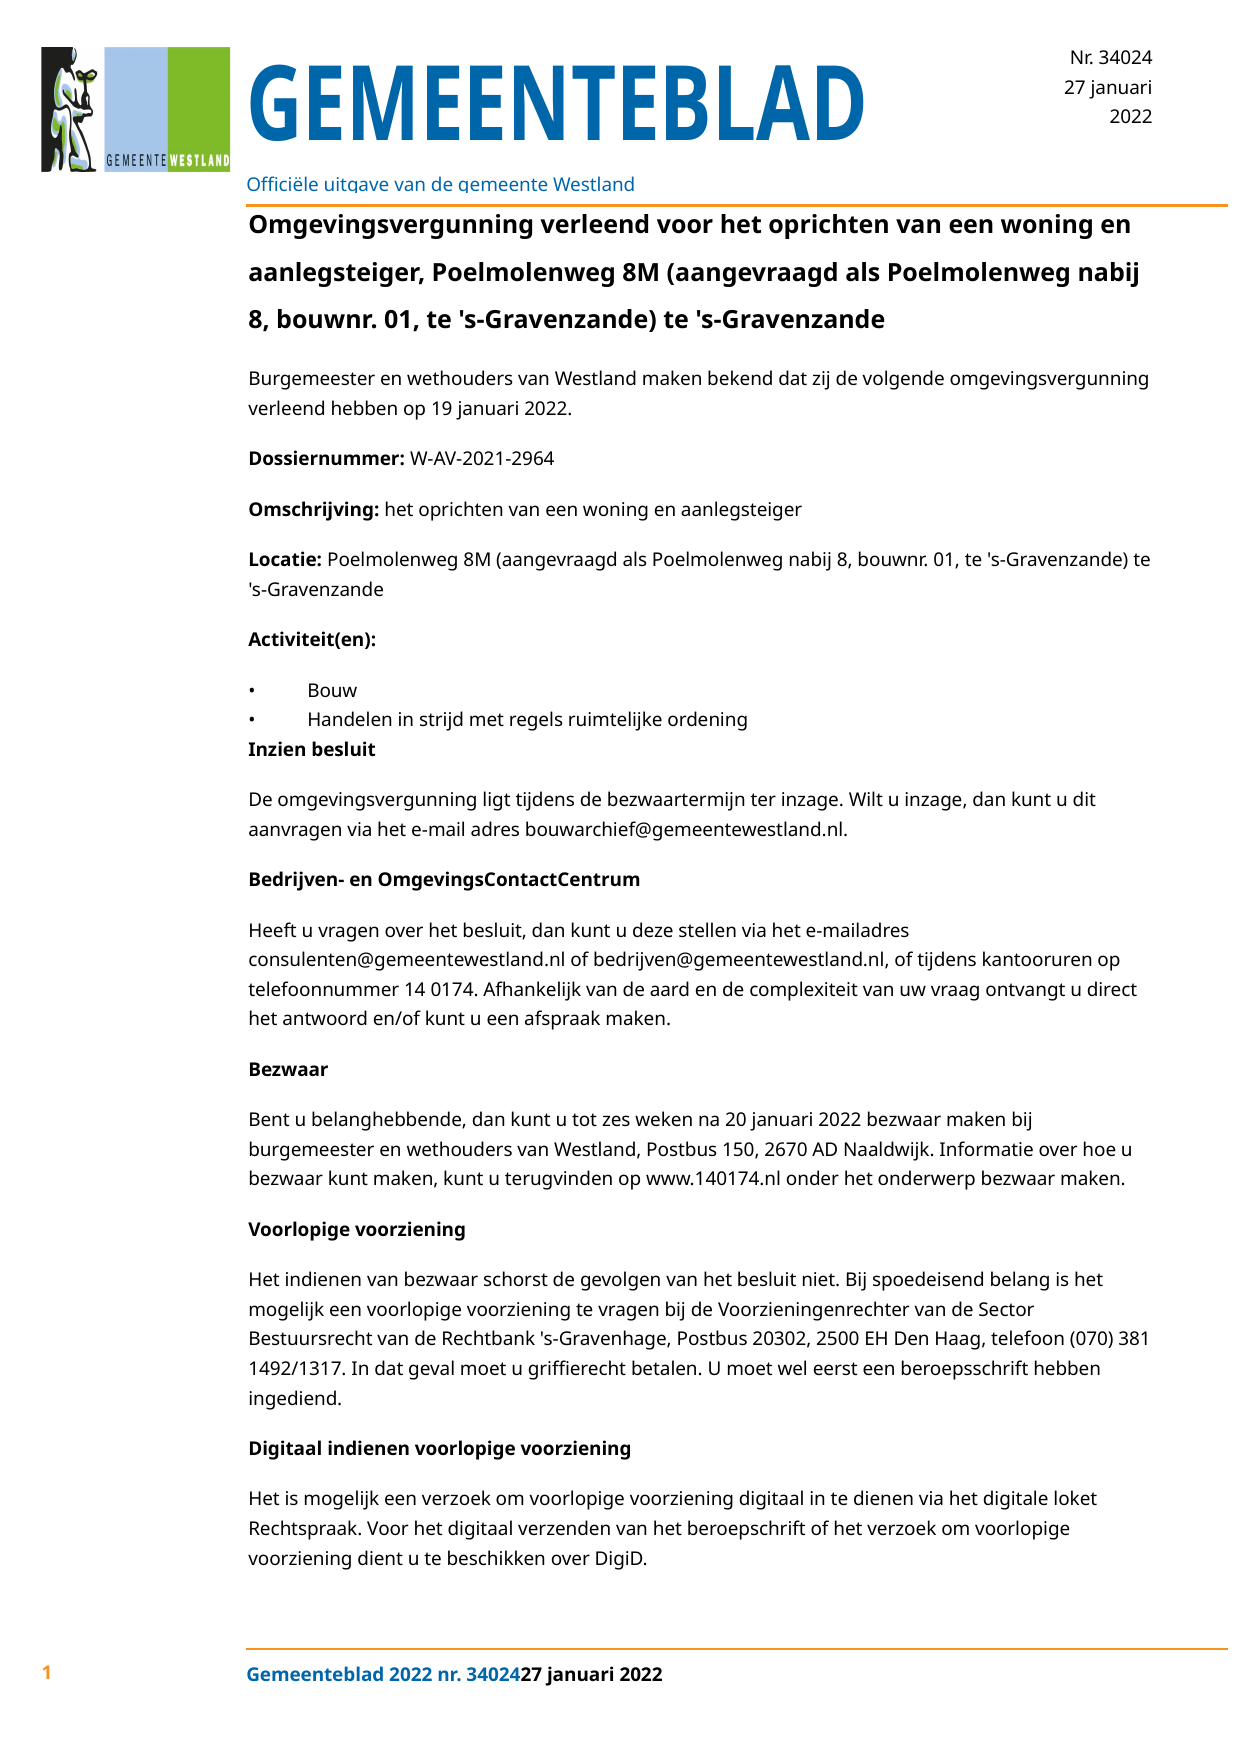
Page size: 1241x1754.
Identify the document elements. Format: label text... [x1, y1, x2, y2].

text Dossiernummer: W-AV-2021-2964 [248, 446, 1152, 471]
text Locatie: Poelmolenweg 8M (aangevraagd als Poelmolenweg nabij 8, bouwnr. 01, te 's-Gravenzande) te 's-Gravenzande [248, 546, 1152, 602]
text Digitaal indienen voorlopige voorziening [248, 1435, 1152, 1461]
text Bedrijven- en OmgevingsContactCentrum [248, 866, 1152, 892]
text Burgemeester en wethouders van Westland maken bekend dat zij de volgende omgevingsvergunning verleend hebben op 19 januari 2022. [248, 366, 1152, 421]
text Bezwaar [248, 1056, 1152, 1082]
list Handelen in strijd met regels ruimtelijke ordening [248, 706, 1152, 732]
text Het is mogelijk een verzoek om voorlopige voorziening digitaal in te dienen via het digitale loket Rechtspraak. Voor het digitaal verzenden van het beroepschrift of het verzoek om voorlopige voorziening dient u te beschikken over DigiD. [248, 1486, 1152, 1570]
text Bent u belanghebbende, dan kunt u tot zes weken na 20 januari 2022 bezwaar maken bij burgemeester en wethouders van Westland, Postbus 150, 2670 AD Naaldwijk. Informatie over hoe u bezwaar kunt maken, kunt u terugvinden op www.140174.nl onder het onderwerp bezwaar maken. [248, 1106, 1152, 1191]
picture [41, 47, 231, 172]
text Het indienen van bezwaar schorst de gevolgen van het besluit niet. Bij spoedeisend belang is het mogelijk een voorlopige voorziening te vragen bij de Voorzieningenrechter van de Sector Bestuursrecht van de Rechtbank 's-Gravenhage, Postbus 20302, 2500 EH Den Haag, telefoon (070) 381 1492/1317. In dat geval moet u griffierecht betalen. U moet wel eerst een beroepsschrift hebben ingediend. [248, 1266, 1152, 1410]
text Voorlopige voorziening [248, 1216, 1152, 1242]
text Inzien besluit [248, 736, 1152, 762]
text De omgevingsvergunning ligt tijdens de bezwaartermijn ter inzage. Wilt u inzage, dan kunt u dit aanvragen via het e-mail adres bouwarchief@gemeentewestland.nl. [248, 786, 1152, 842]
text Omschrijving: het oprichten van een woning en aanlegsteiger [248, 496, 1152, 522]
list Bouw [248, 677, 1152, 702]
text Omgevingsvergunning verleend voor het oprichten van een woning en aanlegsteiger, Poelmolenweg 8M (aangevraagd als Poelmolenweg nabij 8, bouwnr. 01, te 's-Gravenzande) te 's-Gravenzande [248, 207, 1152, 336]
text Heeft u vragen over het besluit, dan kunt u deze stellen via het e-mailadres consulenten@gemeentewestland.nl of bedrijven@gemeentewestland.nl, of tijdens kantooruren op telefoonnummer 14 0174. Afhankelijk van de aard en de complexiteit van uw vraag ontvangt u direct het antwoord en/of kunt u een afspraak maken. [248, 917, 1152, 1031]
text Activiteit(en): [248, 626, 1152, 652]
